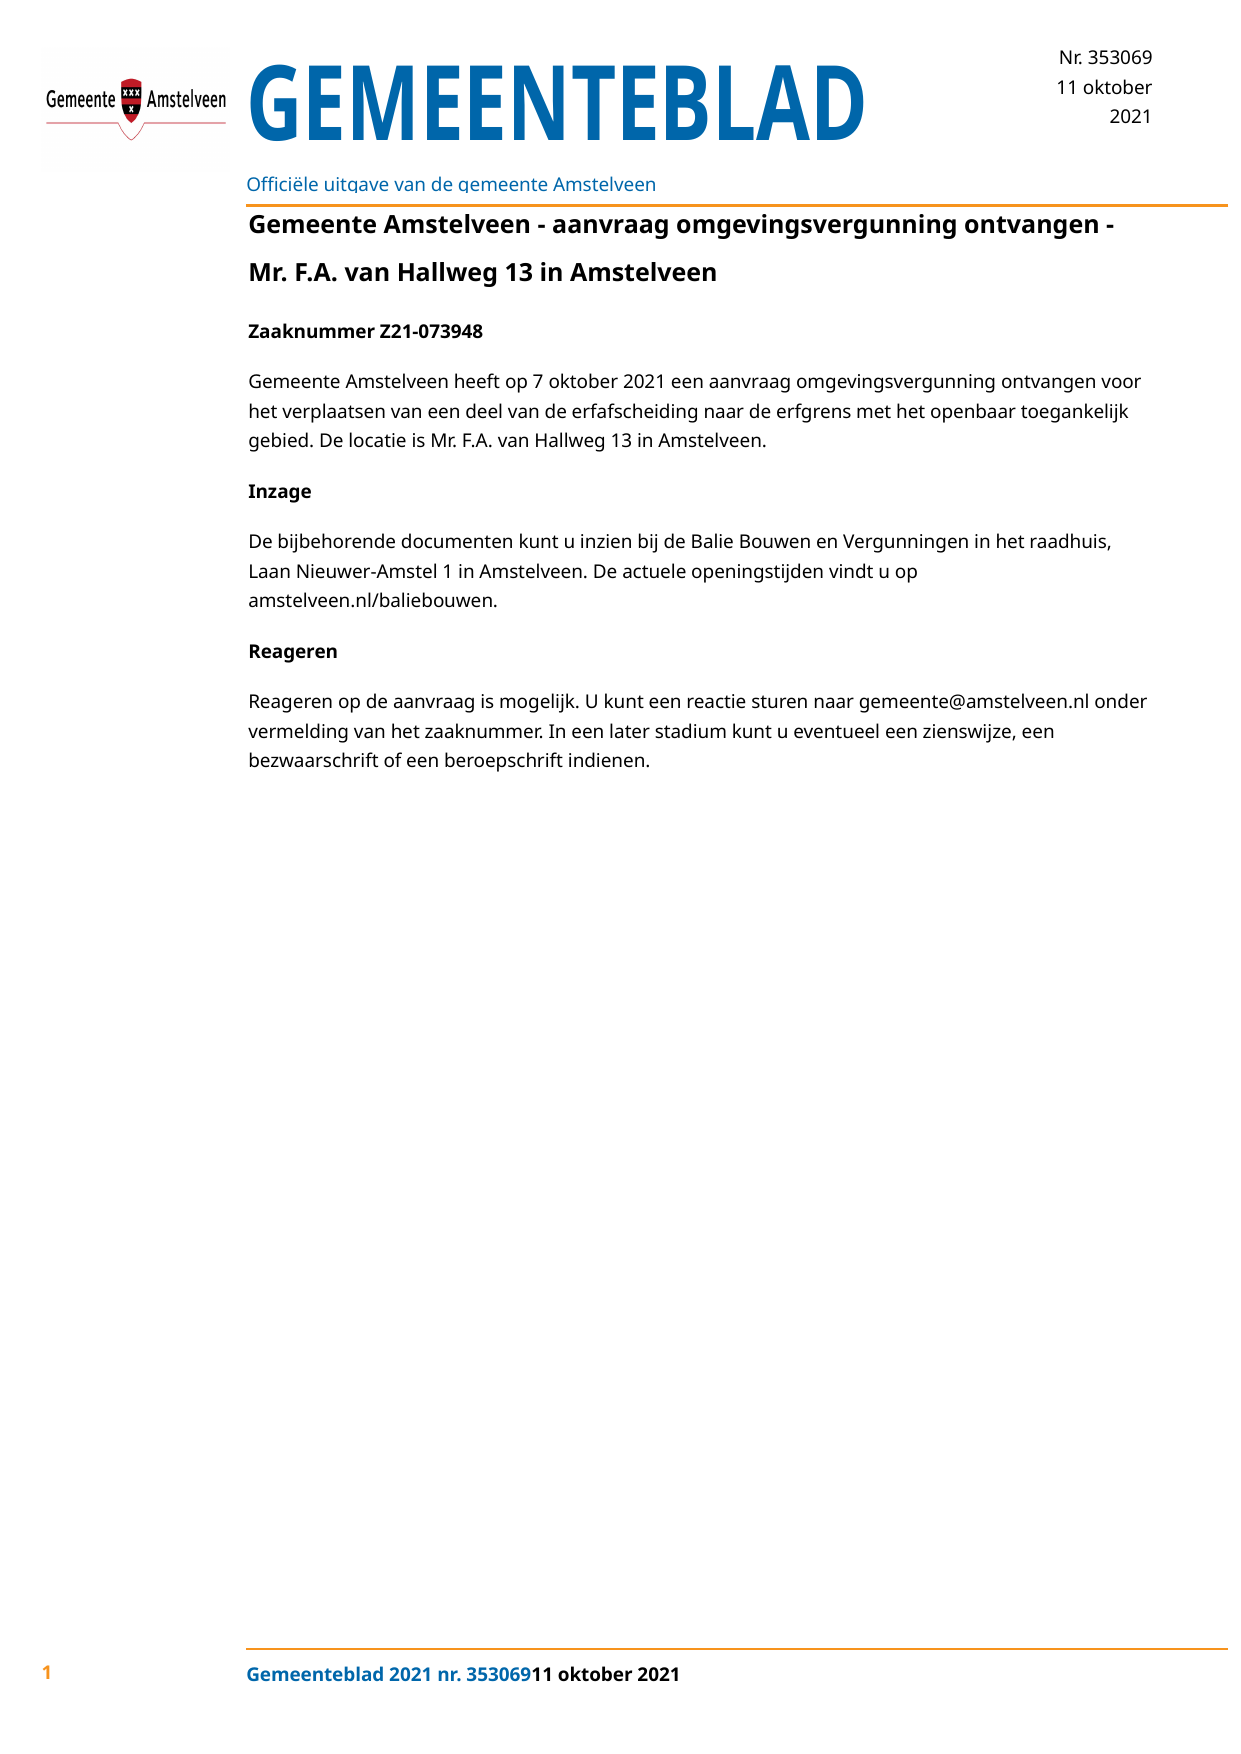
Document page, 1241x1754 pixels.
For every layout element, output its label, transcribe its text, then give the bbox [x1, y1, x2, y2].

text Zaaknummer Z21-073948 [248, 318, 1152, 344]
text Reageren op de aanvraag is mogelijk. U kunt een reactie sturen naar gemeente@amstelveen.nl onder vermelding van het zaaknummer. In een later stadium kunt u eventueel een zienswijze, een bezwaarschrift of een beroepschrift indienen. [248, 688, 1152, 773]
text Reageren [248, 638, 1152, 664]
text Gemeente Amstelveen heeft op 7 oktober 2021 een aanvraag omgevingsvergunning ontvangen voor het verplaatsen van een deel van de erfafscheiding naar de erfgrens met het openbaar toegankelijk gebied. De locatie is Mr. F.A. van Hallweg 13 in Amstelveen. [248, 368, 1152, 453]
text De bijbehorende documenten kunt u inzien bij de Balie Bouwen en Vergunningen in het raadhuis, Laan Nieuwer-Amstel 1 in Amstelveen. De actuele openingstijden vindt u op amstelveen.nl/baliebouwen. [248, 528, 1152, 613]
text Gemeente Amstelveen - aanvraag omgevingsvergunning ontvangen - Mr. F.A. van Hallweg 13 in Amstelveen [248, 207, 1152, 288]
text Inzage [248, 478, 1152, 504]
picture [41, 47, 231, 172]
